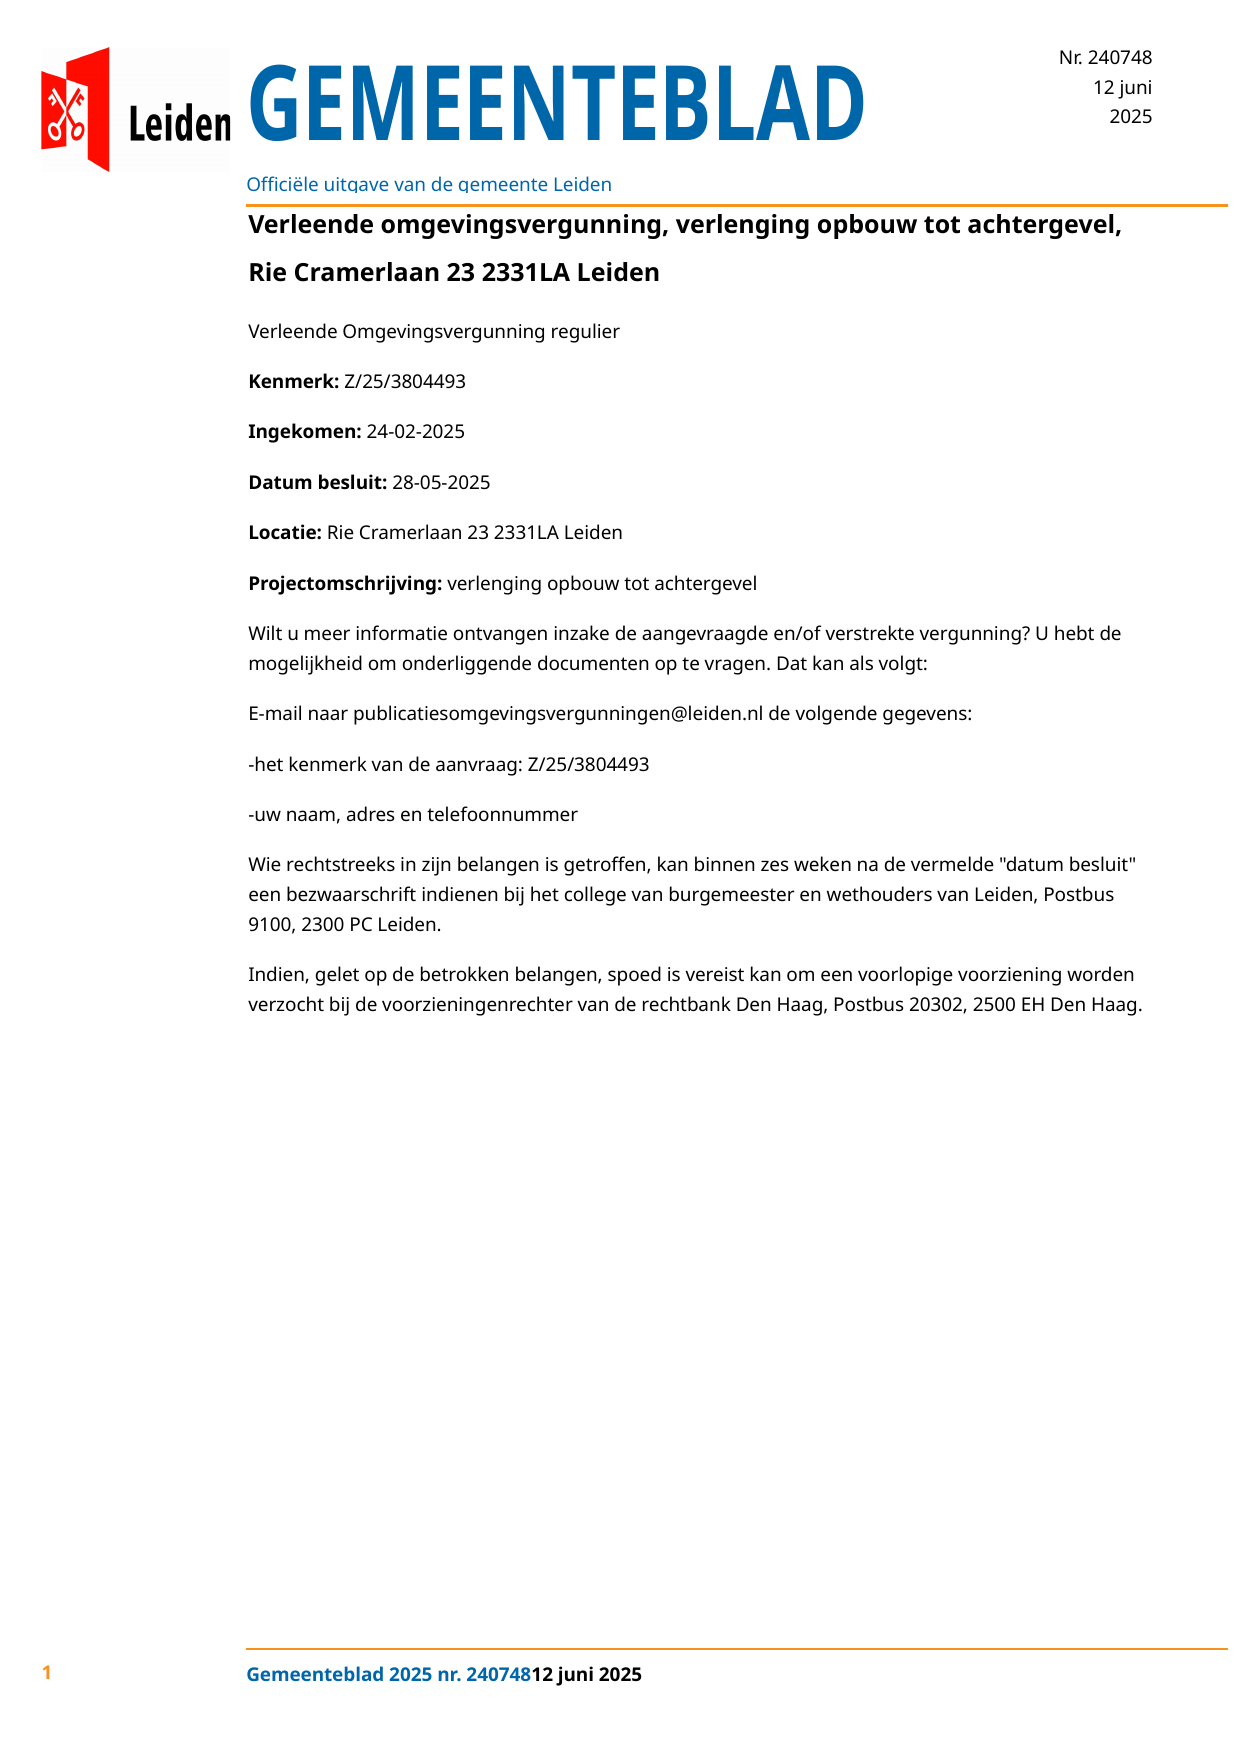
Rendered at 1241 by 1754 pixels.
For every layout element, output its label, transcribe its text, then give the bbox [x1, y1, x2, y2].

text Wilt u meer informatie ontvangen inzake de aangevraagde en/of verstrekte vergunning? U hebt de mogelijkheid om onderliggende documenten op te vragen. Dat kan als volgt: [248, 620, 1152, 676]
text Indien, gelet op de betrokken belangen, spoed is vereist kan om een voorlopige voorziening worden verzocht bij de voorzieningenrechter van de rechtbank Den Haag, Postbus 20302, 2500 EH Den Haag. [248, 961, 1152, 1017]
text Projectomschrijving: verlenging opbouw tot achtergevel [248, 570, 1152, 596]
text Verleende Omgevingsvergunning regulier [248, 318, 1152, 344]
text Datum besluit: 28-05-2025 [248, 469, 1152, 495]
text Ingekomen: 24-02-2025 [248, 419, 1152, 444]
text -het kenmerk van de aanvraag: Z/25/3804493 [248, 751, 1152, 777]
text Kenmerk: Z/25/3804493 [248, 368, 1152, 394]
text Verleende omgevingsvergunning, verlenging opbouw tot achtergevel, Rie Cramerlaan 23 2331LA Leiden [248, 207, 1152, 288]
text -uw naam, adres en telefoonnummer [248, 801, 1152, 827]
text Locatie: Rie Cramerlaan 23 2331LA Leiden [248, 519, 1152, 545]
picture [41, 47, 231, 172]
text E-mail naar publicatiesomgevingsvergunningen@leiden.nl de volgende gegevens: [248, 700, 1152, 726]
text Wie rechtstreeks in zijn belangen is getroffen, kan binnen zes weken na de vermelde "datum besluit" een bezwaarschrift indienen bij het college van burgemeester en wethouders van Leiden, Postbus 9100, 2300 PC Leiden. [248, 852, 1152, 937]
